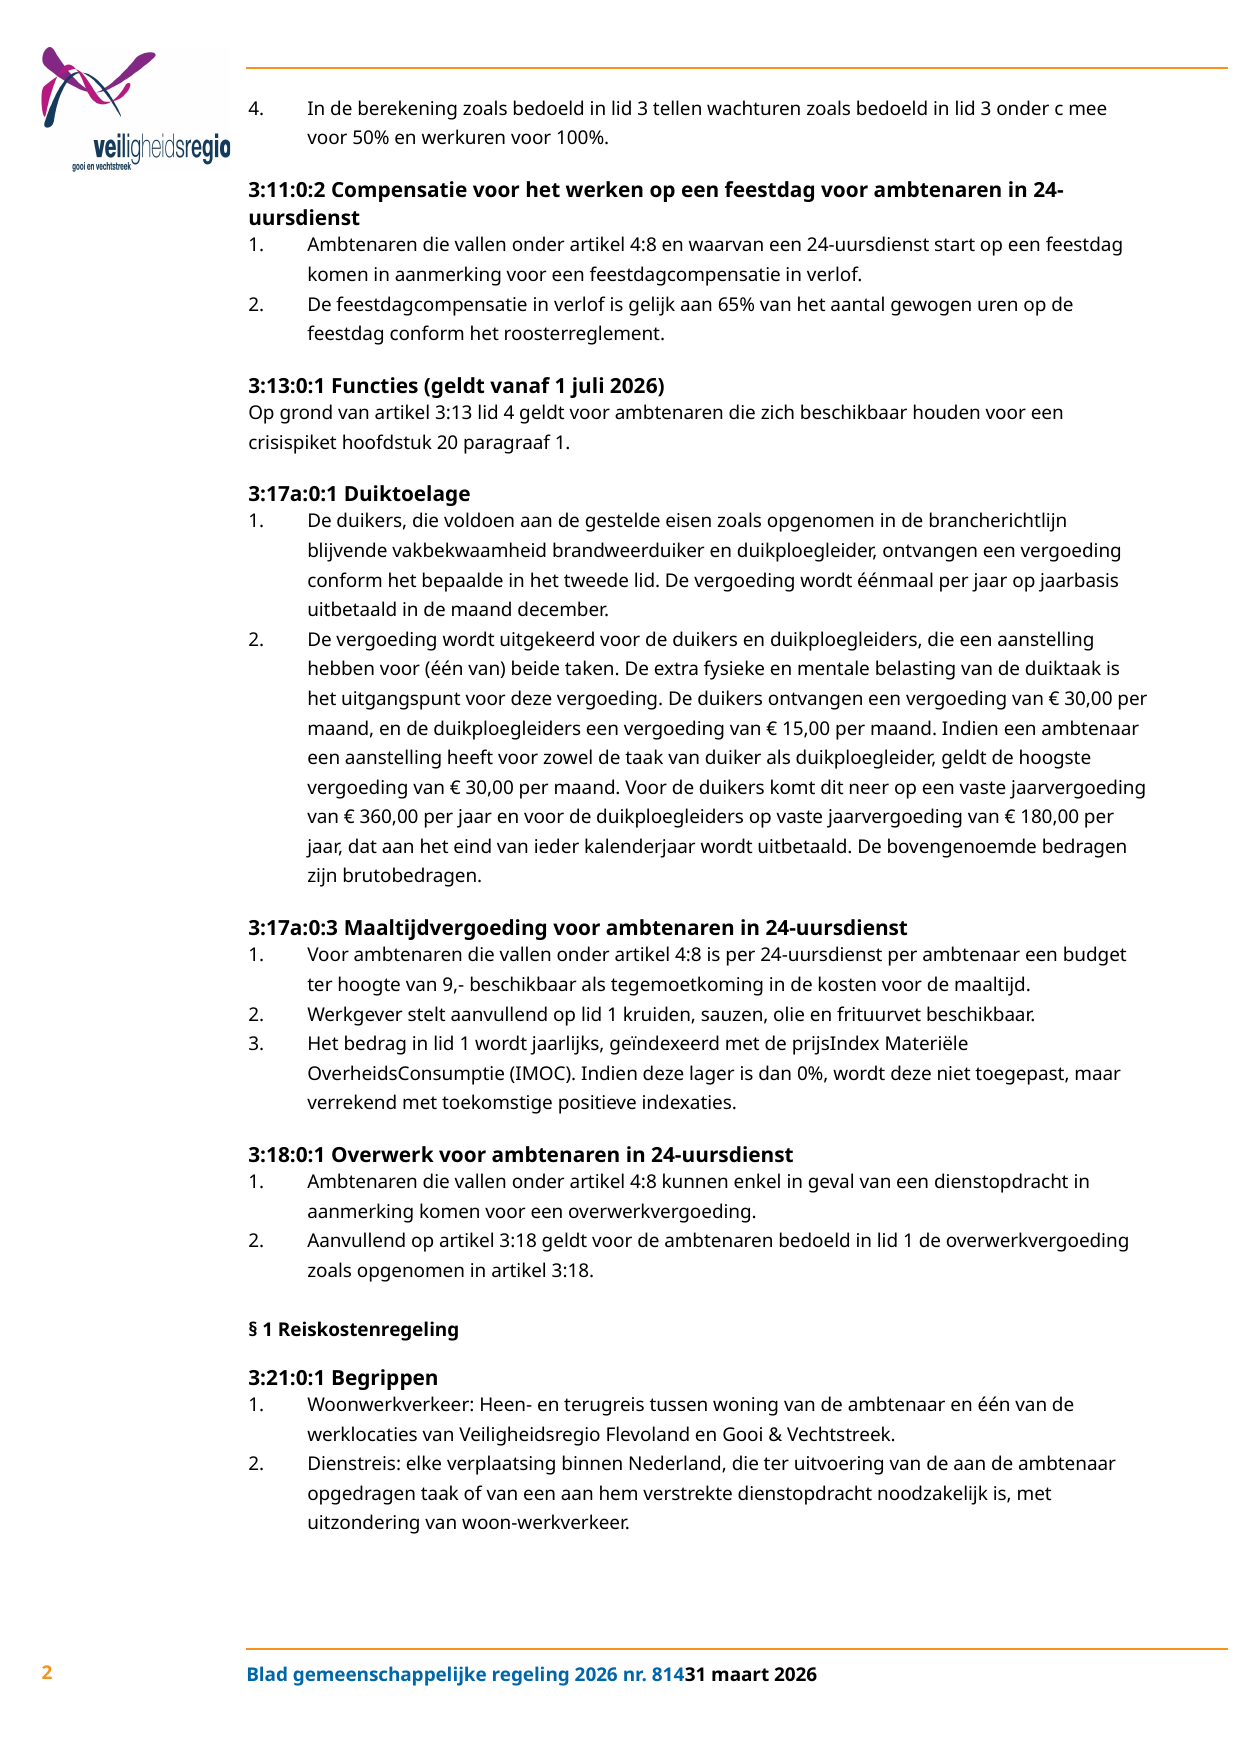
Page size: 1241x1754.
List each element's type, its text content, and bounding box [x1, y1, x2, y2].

list In de berekening zoals bedoeld in lid 3 tellen wachturen zoals bedoeld in lid 3 onder c mee voor 50% en werkuren voor 100%. [248, 95, 1152, 150]
text 3:21:0:1 Begrippen [248, 1363, 1152, 1391]
text § 1 Reiskostenregeling [248, 1316, 1152, 1342]
text Op grond van artikel 3:13 lid 4 geldt voor ambtenaren die zich beschikbaar houden voor een crisispiket hoofdstuk 20 paragraaf 1. [248, 399, 1152, 454]
text 3:18:0:1 Overwerk voor ambtenaren in 24-uursdienst [248, 1140, 1152, 1168]
list De feestdagcompensatie in verlof is gelijk aan 65% van het aantal gewogen uren op de feestdag conform het roosterreglement. [248, 291, 1152, 346]
list Ambtenaren die vallen onder artikel 4:8 kunnen enkel in geval van een dienstopdracht in aanmerking komen voor een overwerkvergoeding. [248, 1168, 1152, 1224]
text 3:11:0:2 Compensatie voor het werken op een feestdag voor ambtenaren in 24-uursdienst [248, 175, 1152, 232]
list Werkgever stelt aanvullend op lid 1 kruiden, sauzen, olie en frituurvet beschikbaar. [248, 1001, 1152, 1026]
list Het bedrag in lid 1 wordt jaarlijks, geïndexeerd met de prijsIndex Materiële OverheidsConsumptie (IMOC). Indien deze lager is dan 0%, wordt deze niet toegepast, maar verrekend met toekomstige positieve indexaties. [248, 1030, 1152, 1115]
text 3:17a:0:1 Duiktoelage [248, 479, 1152, 508]
list De vergoeding wordt uitgekeerd voor de duikers en duikploegleiders, die een aanstelling hebben voor (één van) beide taken. De extra fysieke en mentale belasting van de duiktaak is het uitgangspunt voor deze vergoeding. De duikers ontvangen een vergoeding van € 30,00 per maand, en de duikploegleiders een vergoeding van € 15,00 per maand. Indien een ambtenaar een aanstelling heeft voor zowel de taak van duiker als duikploegleider, geldt de hoogste vergoeding van € 30,00 per maand. Voor de duikers komt dit neer op een vaste jaarvergoeding van € 360,00 per jaar en voor de duikploegleiders op vaste jaarvergoeding van € 180,00 per jaar, dat aan het eind van ieder kalenderjaar wordt uitbetaald. De bovengenoemde bedragen zijn brutobedragen. [248, 626, 1152, 888]
list Aanvullend op artikel 3:18 geldt voor de ambtenaren bedoeld in lid 1 de overwerkvergoeding zoals opgenomen in artikel 3:18. [248, 1227, 1152, 1283]
picture [41, 47, 231, 172]
list De duikers, die voldoen aan de gestelde eisen zoals opgenomen in de brancherichtlijn blijvende vakbekwaamheid brandweerduiker en duikploegleider, ontvangen een vergoeding conform het bepaalde in het tweede lid. De vergoeding wordt éénmaal per jaar op jaarbasis uitbetaald in de maand december. [248, 508, 1152, 622]
text 3:17a:0:3 Maaltijdvergoeding voor ambtenaren in 24-uursdienst [248, 913, 1152, 942]
list Dienstreis: elke verplaatsing binnen Nederland, die ter uitvoering van de aan de ambtenaar opgedragen taak of van een aan hem verstrekte dienstopdracht noodzakelijk is, met uitzondering van woon-werkverkeer. [248, 1450, 1152, 1535]
list Ambtenaren die vallen onder artikel 4:8 en waarvan een 24-uursdienst start op een feestdag komen in aanmerking voor een feestdagcompensatie in verlof. [248, 232, 1152, 287]
list Woonwerkverkeer: Heen- en terugreis tussen woning van de ambtenaar en één van de werklocaties van Veiligheidsregio Flevoland en Gooi & Vechtstreek. [248, 1391, 1152, 1447]
text 3:13:0:1 Functies (geldt vanaf 1 juli 2026) [248, 371, 1152, 399]
list Voor ambtenaren die vallen onder artikel 4:8 is per 24-uursdienst per ambtenaar een budget ter hoogte van 9,- beschikbaar als tegemoetkoming in de kosten voor de maaltijd. [248, 942, 1152, 997]
